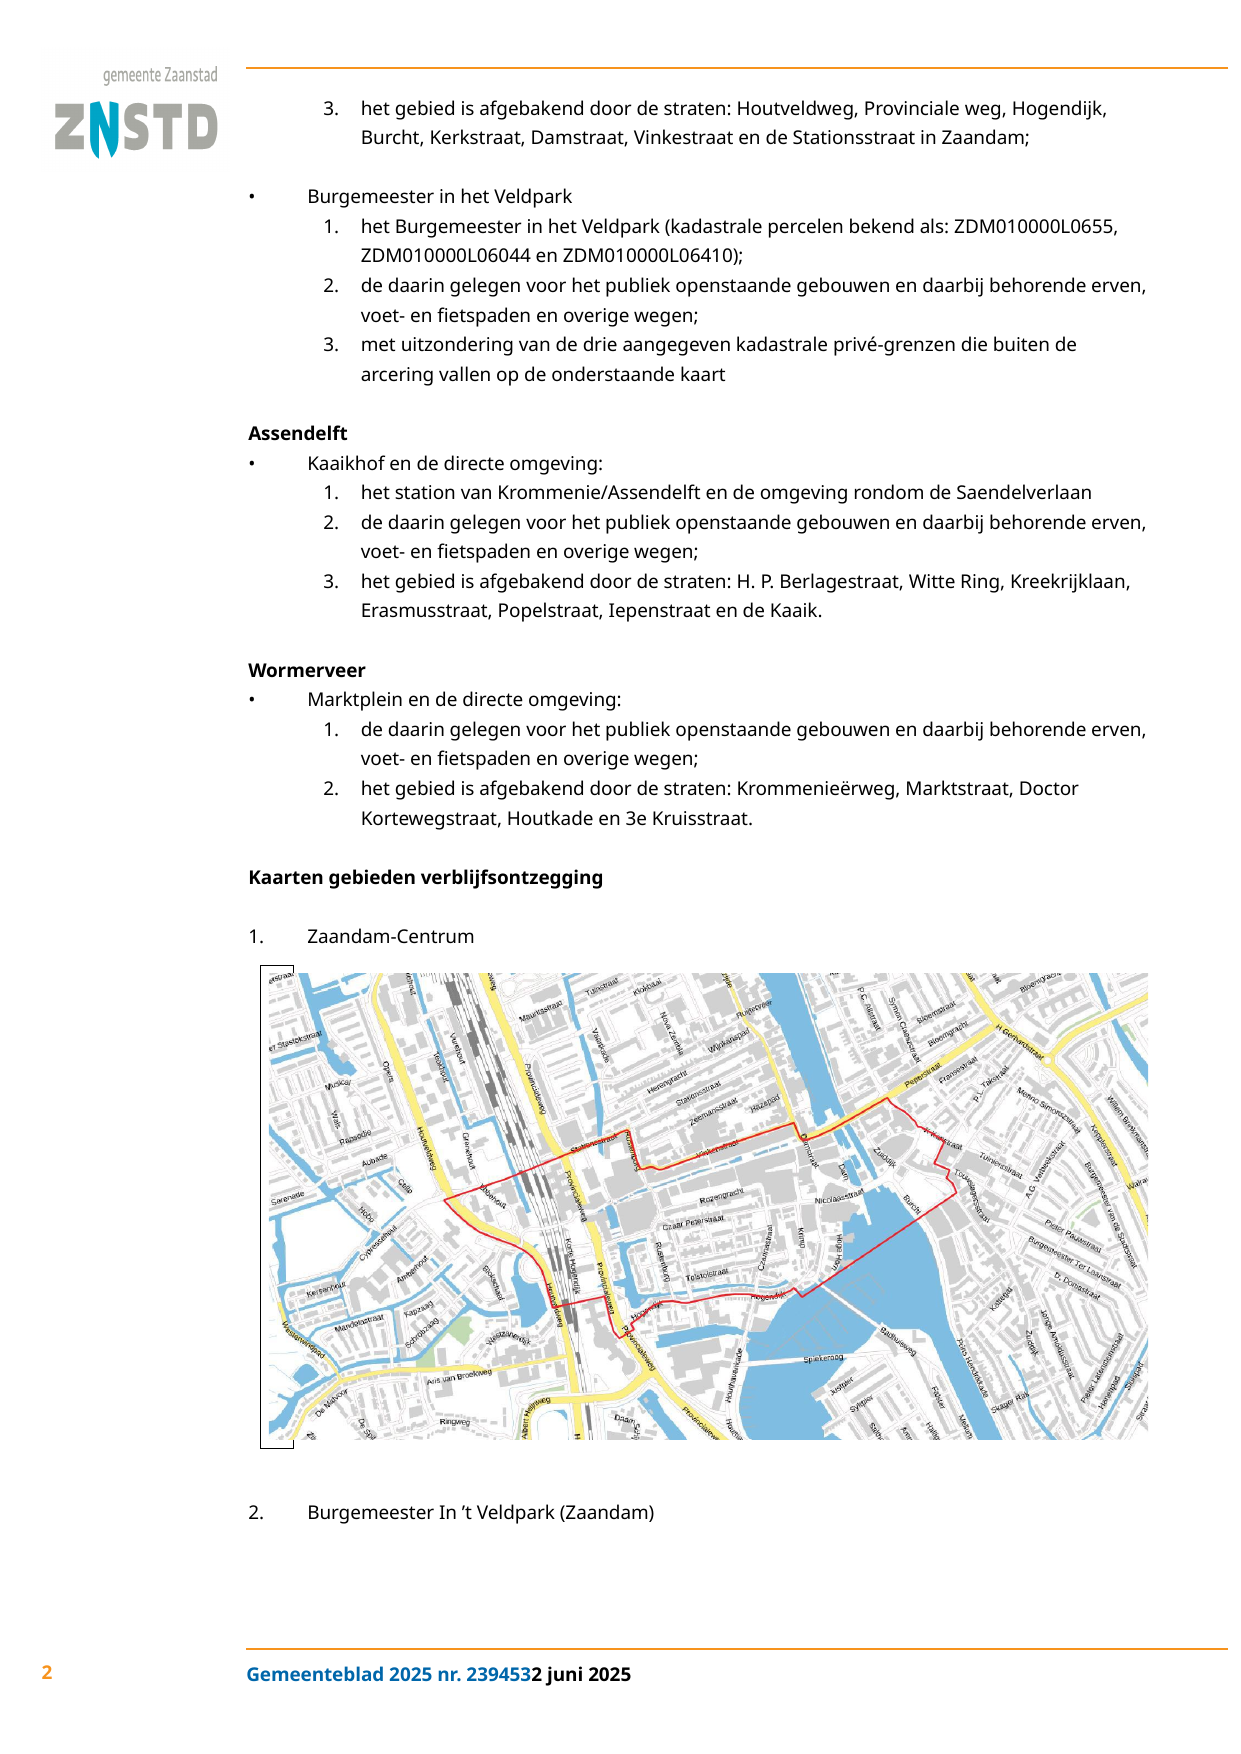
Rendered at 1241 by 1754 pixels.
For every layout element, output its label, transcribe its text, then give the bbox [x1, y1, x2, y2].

picture [41, 47, 231, 172]
text Assendelft [248, 420, 1152, 446]
text Wormerveer [248, 657, 1152, 683]
picture [268, 973, 1149, 1440]
list met uitzondering van de drie aangegeven kadastrale privé-grenzen die buiten de arcering vallen op de onderstaande kaart [323, 331, 1152, 387]
list de daarin gelegen voor het publiek openstaande gebouwen en daarbij behorende erven, voet- en fietspaden en overige wegen; [323, 272, 1152, 328]
list het gebied is afgebakend door de straten: Houtveldweg, Provinciale weg, Hogendijk, Burcht, Kerkstraat, Damstraat, Vinkestraat en de Stationsstraat in Zaandam; [323, 95, 1152, 150]
text Kaarten gebieden verblijfsontzegging [248, 864, 1152, 890]
list het station van Krommenie/Assendelft en de omgeving rondom de Saendelverlaan [323, 479, 1152, 505]
list Kaaikhof en de directe omgeving: [248, 450, 1152, 476]
list de daarin gelegen voor het publiek openstaande gebouwen en daarbij behorende erven, voet- en fietspaden en overige wegen; [323, 509, 1152, 564]
list de daarin gelegen voor het publiek openstaande gebouwen en daarbij behorende erven, voet- en fietspaden en overige wegen; [323, 716, 1152, 771]
list Burgemeester in het Veldpark [248, 183, 1152, 209]
list Marktplein en de directe omgeving: [248, 686, 1152, 712]
list het gebied is afgebakend door de straten: Krommenieërweg, Marktstraat, Doctor Kortewegstraat, Houtkade en 3e Kruisstraat. [323, 775, 1152, 831]
list het Burgemeester in het Veldpark (kadastrale percelen bekend als: ZDM010000L0655, ZDM010000L06044 en ZDM010000L06410); [323, 213, 1152, 268]
list het gebied is afgebakend door de straten: H. P. Berlagestraat, Witte Ring, Kreekrijklaan, Erasmusstraat, Popelstraat, Iepenstraat en de Kaaik. [323, 568, 1152, 623]
list Zaandam-Centrum [248, 923, 1152, 949]
list Burgemeester In ’t Veldpark (Zaandam) [248, 1499, 1152, 1525]
